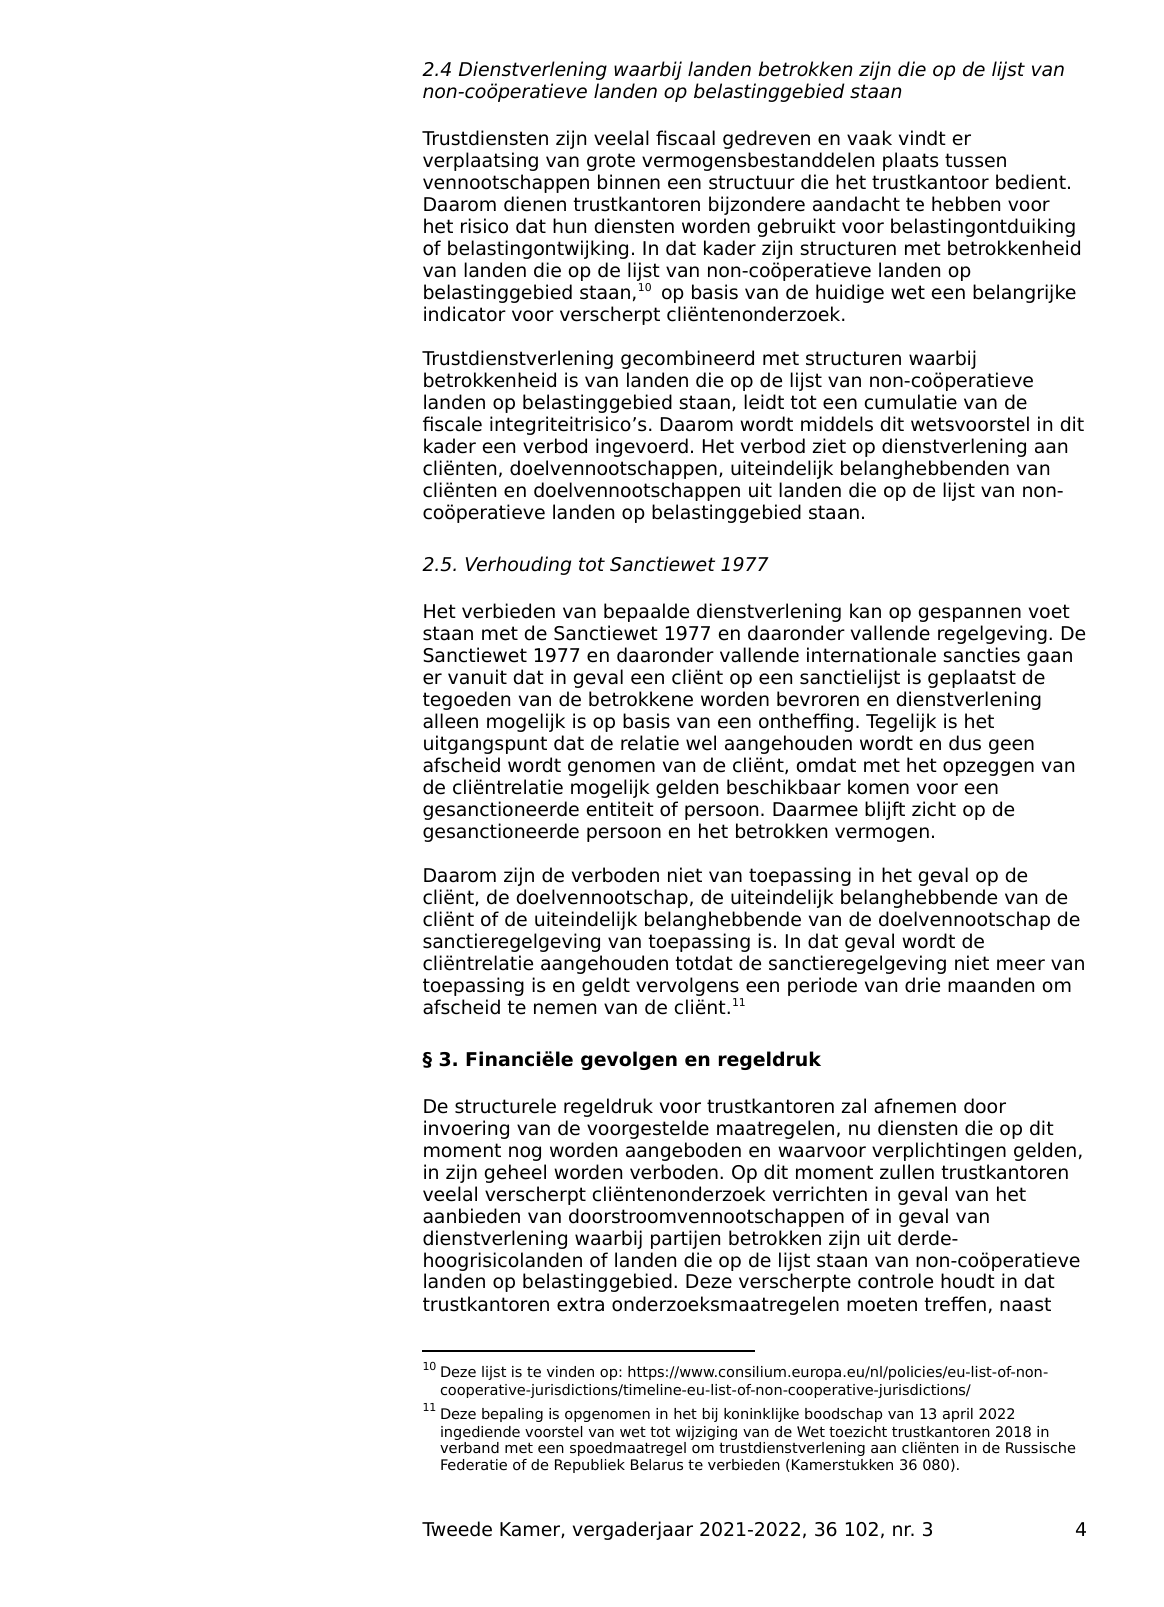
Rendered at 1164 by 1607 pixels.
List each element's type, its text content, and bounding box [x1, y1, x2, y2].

text Trustdiensten zijn veelal fiscaal gedreven en vaak vindt er verplaatsing van grote vermogensbestanddelen plaats tussen vennootschappen binnen een structuur die het trustkantoor bedient. Daarom dienen trustkantoren bijzondere aandacht te hebben voor het risico dat hun diensten worden gebruikt voor belastingontduiking of belastingontwijking. In dat kader zijn structuren met betrokkenheid van landen die op de lijst van non-coöperatieve landen op belastinggebied staan, op basis van de huidige wet een belangrijke indicator voor verscherpt cliëntenonderzoek. [422, 128, 1087, 326]
text Deze bepaling is opgenomen in het bij koninklijke boodschap van 13 april 2022 ingediende voorstel van wet tot wijziging van de Wet toezicht trustkantoren 2018 in verband met een spoedmaatregel om trustdienstverlening aan cliënten in de Russische Federatie of de Republiek Belarus te verbieden (Kamerstukken 36 080). [422, 1402, 1087, 1474]
subtitle 2.4 Dienstverlening waarbij landen betrokken zijn die op de lijst van non-coöperatieve landen op belastinggebied staan [422, 59, 1087, 103]
text Het verbieden van bepaalde dienstverlening kan op gespannen voet staan met de Sanctiewet 1977 en daaronder vallende regelgeving. De Sanctiewet 1977 en daaronder vallende internationale sancties gaan er vanuit dat in geval een cliënt op een sanctielijst is geplaatst de tegoeden van de betrokkene worden bevroren en dienstverlening alleen mogelijk is op basis van een ontheffing. Tegelijk is het uitgangspunt dat de relatie wel aangehouden wordt en dus geen afscheid wordt genomen van de cliënt, omdat met het opzeggen van de cliëntrelatie mogelijk gelden beschikbaar komen voor een gesanctioneerde entiteit of persoon. Daarmee blijft zicht op de gesanctioneerde persoon en het betrokken vermogen. [422, 601, 1087, 843]
subtitle 2.5. Verhouding tot Sanctiewet 1977 [422, 554, 1087, 576]
text Trustdienstverlening gecombineerd met structuren waarbij betrokkenheid is van landen die op de lijst van non-coöperatieve landen op belastinggebied staan, leidt tot een cumulatie van de fiscale integriteitrisico’s. Daarom wordt middels dit wetsvoorstel in dit kader een verbod ingevoerd. Het verbod ziet op dienstverlening aan cliënten, doelvennootschappen, uiteindelijk belanghebbenden van cliënten en doelvennootschappen uit landen die op de lijst van non-coöperatieve landen op belastinggebied staan. [422, 348, 1087, 524]
text Deze lijst is te vinden op: https://www.consilium.europa.eu/nl/policies/eu-list-of-non-cooperative-jurisdictions/timeline-eu-list-of-non-cooperative-jurisdictions/ [422, 1360, 1087, 1399]
text Daarom zijn de verboden niet van toepassing in het geval op de cliënt, de doelvennootschap, de uiteindelijk belanghebbende van de cliënt of de uiteindelijk belanghebbende van de doelvennootschap de sanctieregelgeving van toepassing is. In dat geval wordt de cliëntrelatie aangehouden totdat de sanctieregelgeving niet meer van toepassing is en geldt vervolgens een periode van drie maanden om afscheid te nemen van de cliënt. [422, 865, 1087, 1019]
text De structurele regeldruk voor trustkantoren zal afnemen door invoering van de voorgestelde maatregelen, nu diensten die op dit moment nog worden aangeboden en waarvoor verplichtingen gelden, in zijn geheel worden verboden. Op dit moment zullen trustkantoren veelal verscherpt cliëntenonderzoek verrichten in geval van het aanbieden van doorstroomvennootschappen of in geval van dienstverlening waarbij partijen betrokken zijn uit derde-hoogrisicolanden of landen die op de lijst staan van non-coöperatieve landen op belastinggebied. Deze verscherpte controle houdt in dat trustkantoren extra onderzoeksmaatregelen moeten treffen, naast [422, 1096, 1087, 1315]
subtitle § 3. Financiële gevolgen en regeldruk [422, 1049, 1087, 1071]
